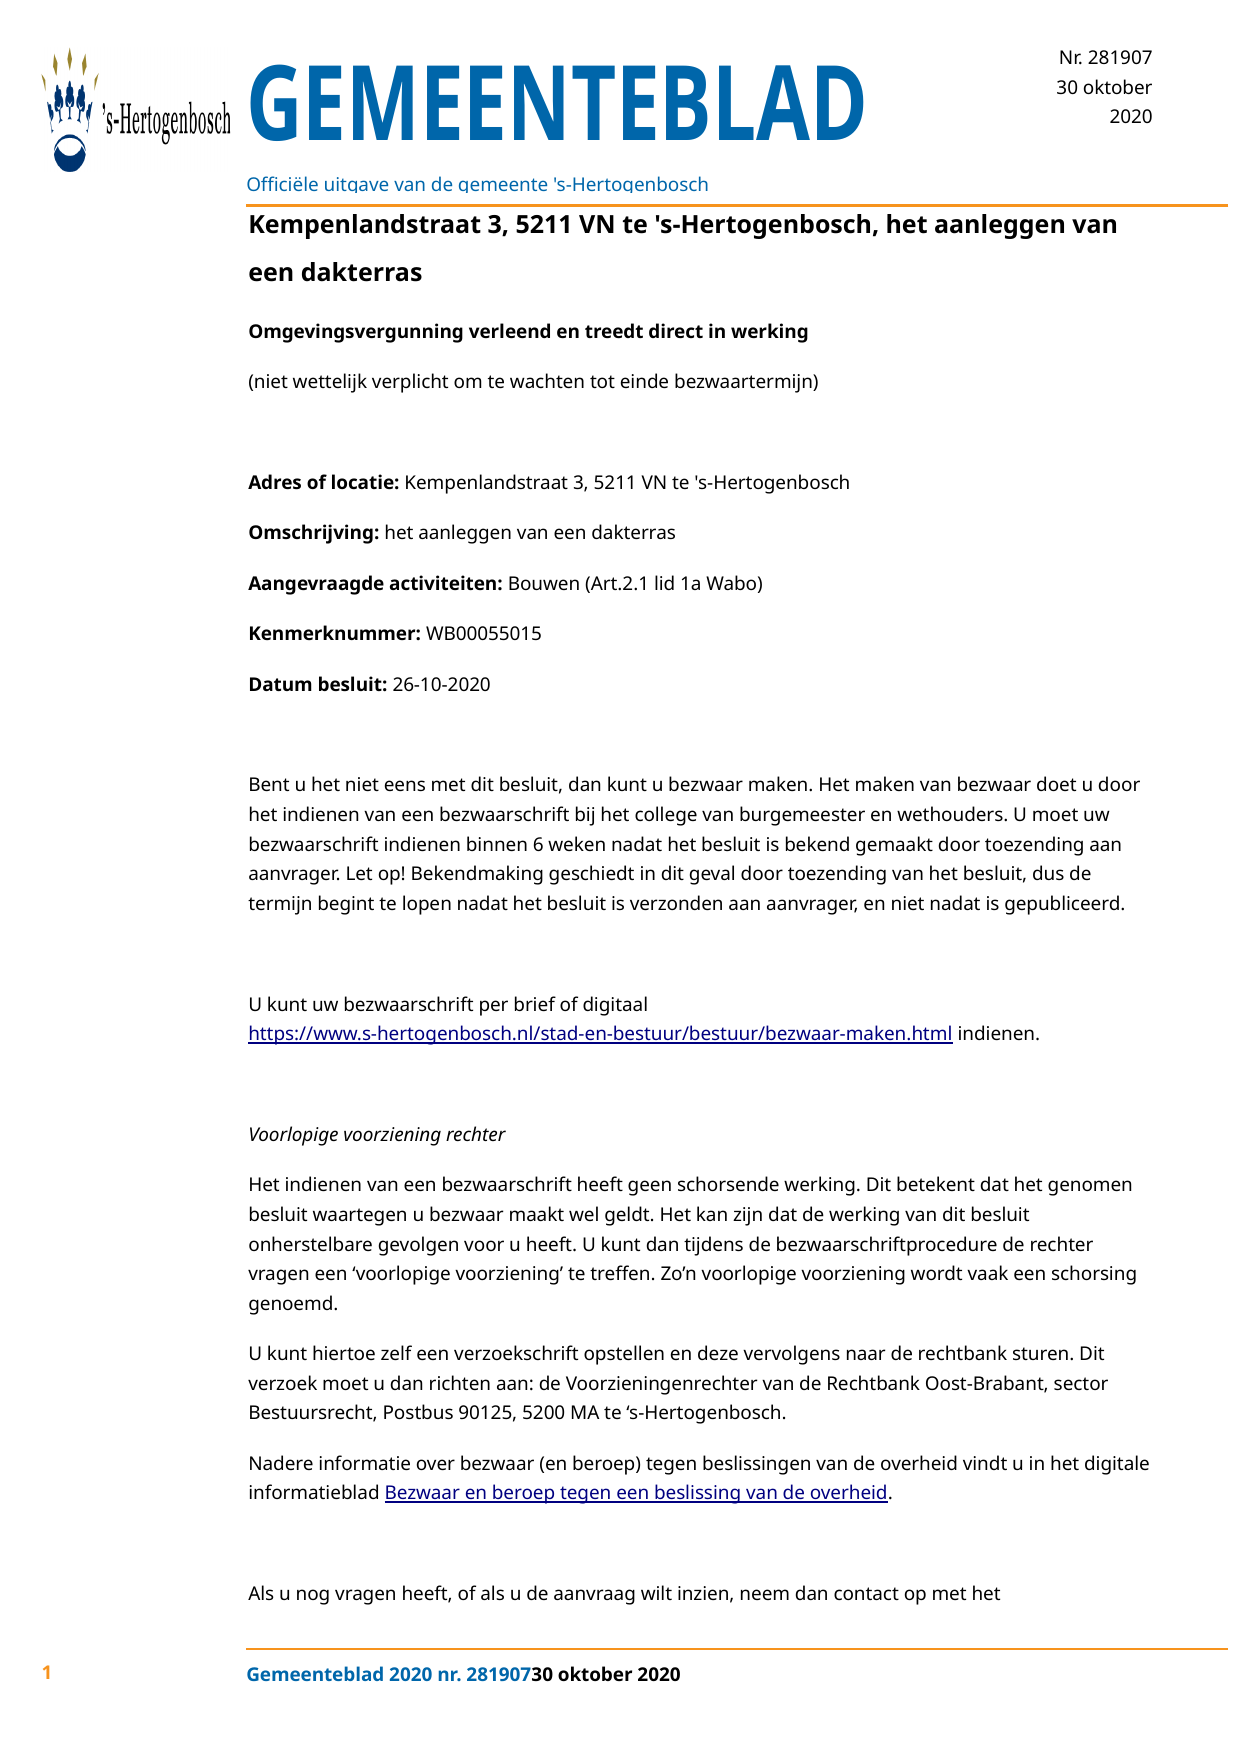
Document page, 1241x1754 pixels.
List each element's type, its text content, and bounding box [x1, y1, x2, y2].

text Als u nog vragen heeft, of als u de aanvraag wilt inzien, neem dan contact op met het [248, 1580, 1152, 1606]
text U kunt uw bezwaarschrift per brief of digitaal https://www.s-hertogenbosch.nl/stad-en-bestuur/bestuur/bezwaar-maken.html indienen. [248, 991, 1152, 1046]
text (niet wettelijk verplicht om te wachten tot einde bezwaartermijn) [248, 368, 1152, 394]
text Omgevingsvergunning verleend en treedt direct in werking [248, 318, 1152, 344]
text Omschrijving: het aanleggen van een dakterras [248, 519, 1152, 545]
text Nadere informatie over bezwaar (en beroep) tegen beslissingen van de overheid vindt u in het digitale informatieblad Bezwaar en beroep tegen een beslissing van de overheid. [248, 1450, 1152, 1505]
text Voorlopige voorziening rechter [248, 1121, 1152, 1147]
text Bent u het niet eens met dit besluit, dan kunt u bezwaar maken. Het maken van bezwaar doet u door het indienen van een bezwaarschrift bij het college van burgemeester en wethouders. U moet uw bezwaarschrift indienen binnen 6 weken nadat het besluit is bekend gemaakt door toezending aan aanvrager. Let op! Bekendmaking geschiedt in dit geval door toezending van het besluit, dus de termijn begint te lopen nadat het besluit is verzonden aan aanvrager, en niet nadat is gepubliceerd. [248, 772, 1152, 916]
text Het indienen van een bezwaarschrift heeft geen schorsende werking. Dit betekent dat het genomen besluit waartegen u bezwaar maakt wel geldt. Het kan zijn dat de werking van dit besluit onherstelbare gevolgen voor u heeft. U kunt dan tijdens de bezwaarschriftprocedure de rechter vragen een ‘voorlopige voorziening’ te treffen. Zo’n voorlopige voorziening wordt vaak een schorsing genoemd. [248, 1172, 1152, 1316]
text Kenmerknummer: WB00055015 [248, 620, 1152, 646]
text Aangevraagde activiteiten: Bouwen (Art.2.1 lid 1a Wabo) [248, 570, 1152, 596]
text Kempenlandstraat 3, 5211 VN te 's-Hertogenbosch, het aanleggen van een dakterras [248, 207, 1152, 288]
text Datum besluit: 26-10-2020 [248, 671, 1152, 697]
picture [41, 47, 231, 172]
text Adres of locatie: Kempenlandstraat 3, 5211 VN te 's-Hertogenbosch [248, 469, 1152, 495]
text U kunt hiertoe zelf een verzoekschrift opstellen en deze vervolgens naar de rechtbank sturen. Dit verzoek moet u dan richten aan: de Voorzieningenrechter van de Rechtbank Oost-Brabant, sector Bestuursrecht, Postbus 90125, 5200 MA te ‘s-Hertogenbosch. [248, 1340, 1152, 1425]
